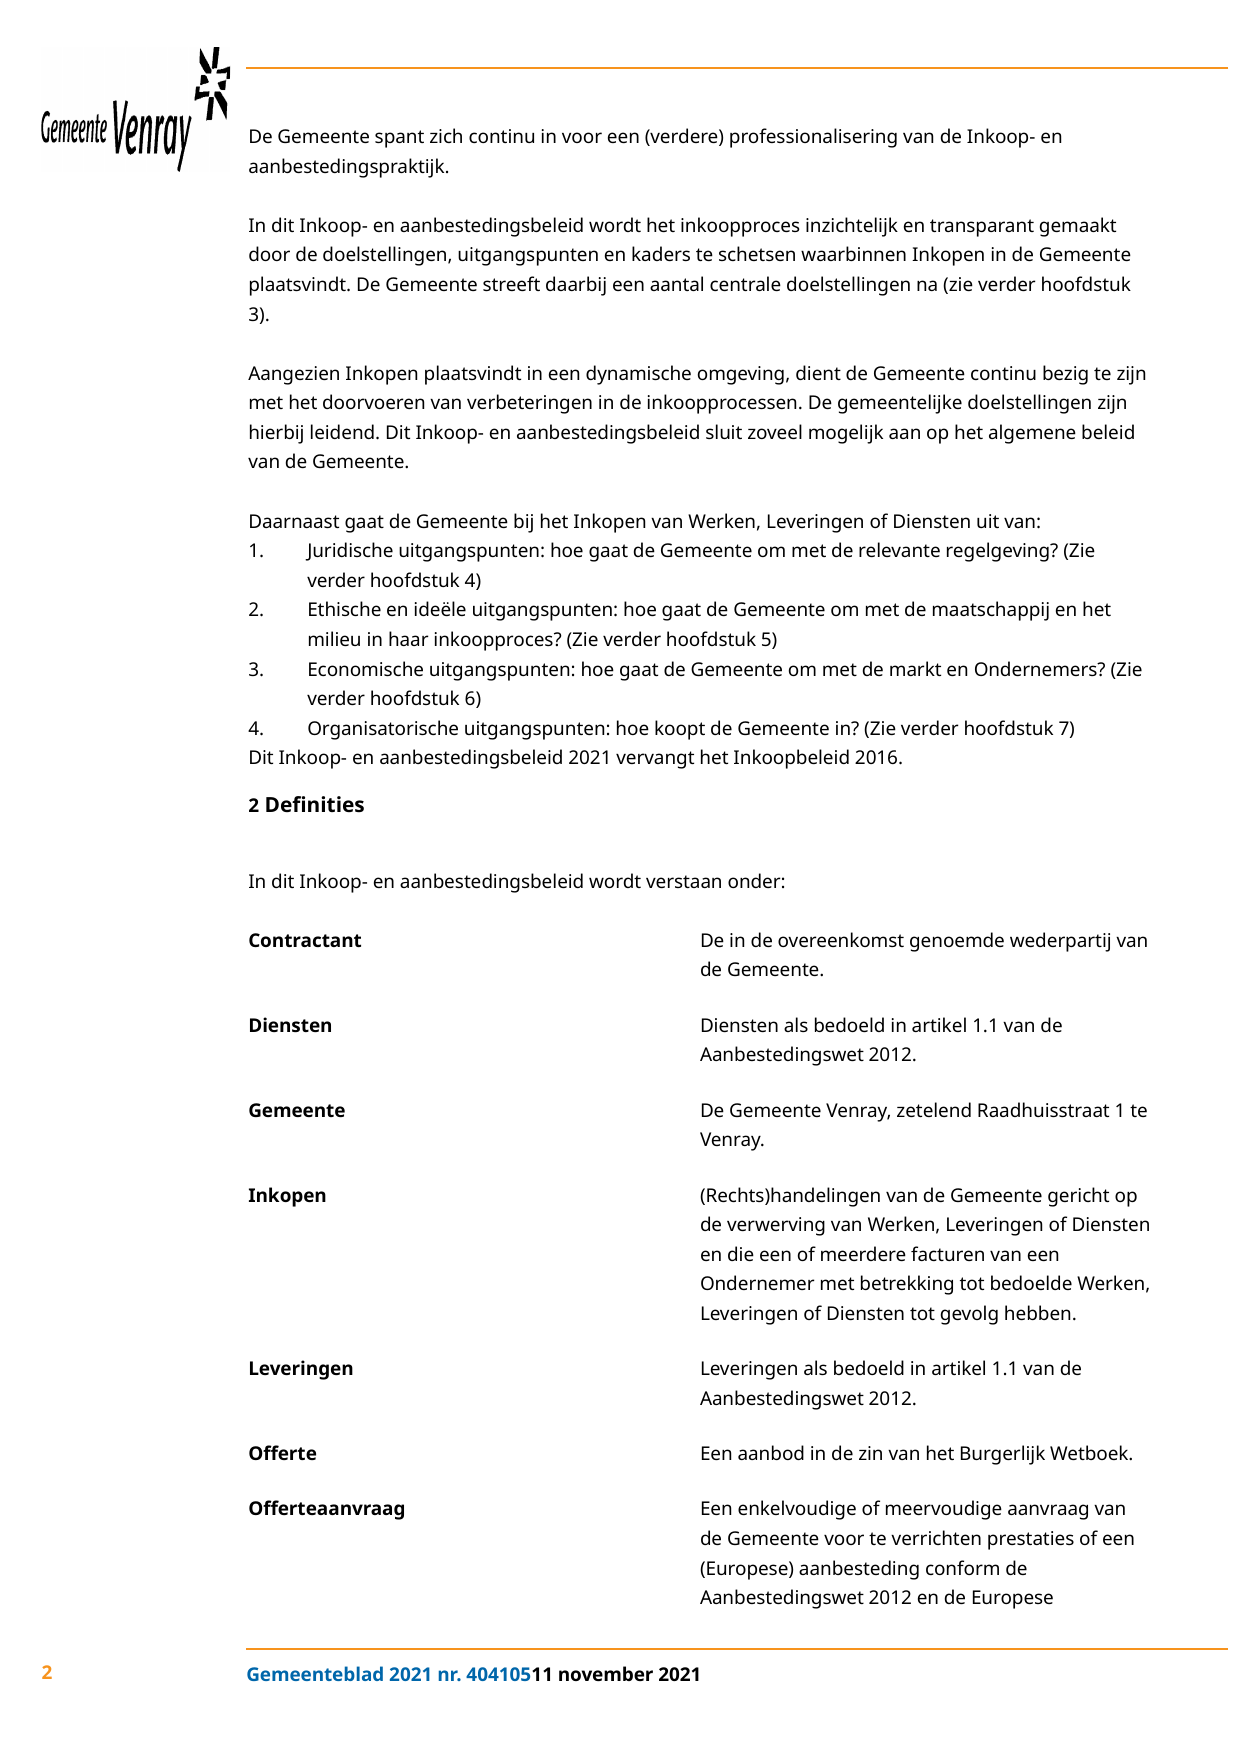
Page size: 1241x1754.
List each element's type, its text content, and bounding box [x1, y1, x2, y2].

table_cell (Rechts)handelingen van de Gemeente gericht op de verwerving van Werken, Leveringen of Diensten en die een of meerdere facturen van een Ondernemer met betrekking tot bedoelde Werken, Leveringen of Diensten tot gevolg hebben. [700, 1182, 1152, 1355]
table_header De in de overeenkomst genoemde wederpartij van de Gemeente. [700, 927, 1152, 1012]
text Dit Inkoop- en aanbestedingsbeleid 2021 vervangt het Inkoopbeleid 2016. [248, 744, 1152, 770]
text Aangezien Inkopen plaatsvindt in een dynamische omgeving, dient de Gemeente continu bezig te zijn met het doorvoeren van verbeteringen in de inkoopprocessen. De gemeentelijke doelstellingen zijn hierbij leidend. Dit Inkoop- en aanbestedingsbeleid sluit zoveel mogelijk aan op het algemene beleid van de Gemeente. [248, 360, 1152, 474]
text 2 Definities [248, 790, 1152, 818]
table_cell Een aanbod in de zin van het Burgerlijk Wetboek. [700, 1440, 1152, 1496]
table_header Contractant [248, 927, 700, 1012]
table_cell Diensten als bedoeld in artikel 1.1 van de Aanbestedingswet 2012. [700, 1012, 1152, 1097]
text In dit Inkoop- en aanbestedingsbeleid wordt het inkoopproces inzichtelijk en transparant gemaakt door de doelstellingen, uitgangspunten en kaders te schetsen waarbinnen Inkopen in de Gemeente plaatsvindt. De Gemeente streeft daarbij een aantal centrale doelstellingen na (zie verder hoofdstuk 3). [248, 212, 1152, 326]
table_cell Offerteaanvraag [248, 1496, 700, 1610]
table_cell Diensten [248, 1012, 700, 1097]
list Organisatorische uitgangspunten: hoe koopt de Gemeente in? (Zie verder hoofdstuk 7) [248, 715, 1152, 741]
picture [41, 47, 231, 172]
table_cell Offerte [248, 1440, 700, 1496]
text Daarnaast gaat de Gemeente bij het Inkopen van Werken, Leveringen of Diensten uit van: [248, 508, 1152, 533]
table_cell Inkopen [248, 1182, 700, 1355]
table_cell Leveringen als bedoeld in artikel 1.1 van de Aanbestedingswet 2012. [700, 1355, 1152, 1440]
text In dit Inkoop- en aanbestedingsbeleid wordt verstaan onder: [248, 868, 1152, 893]
table_cell Leveringen [248, 1355, 700, 1440]
list Juridische uitgangspunten: hoe gaat de Gemeente om met de relevante regelgeving? (Zie verder hoofdstuk 4) [248, 537, 1152, 593]
table_cell Een enkelvoudige of meervoudige aanvraag van de Gemeente voor te verrichten prestaties of een (Europese) aanbesteding conform de Aanbestedingswet 2012 en de Europese [700, 1496, 1152, 1610]
table_cell Gemeente [248, 1097, 700, 1182]
table_cell De Gemeente Venray, zetelend Raadhuisstraat 1 te Venray. [700, 1097, 1152, 1182]
list Economische uitgangspunten: hoe gaat de Gemeente om met de markt en Ondernemers? (Zie verder hoofdstuk 6) [248, 656, 1152, 711]
list Ethische en ideële uitgangspunten: hoe gaat de Gemeente om met de maatschappij en het milieu in haar inkoopproces? (Zie verder hoofdstuk 5) [248, 597, 1152, 652]
text De Gemeente spant zich continu in voor een (verdere) professionalisering van de Inkoop- en aanbestedingspraktijk. [248, 123, 1152, 178]
